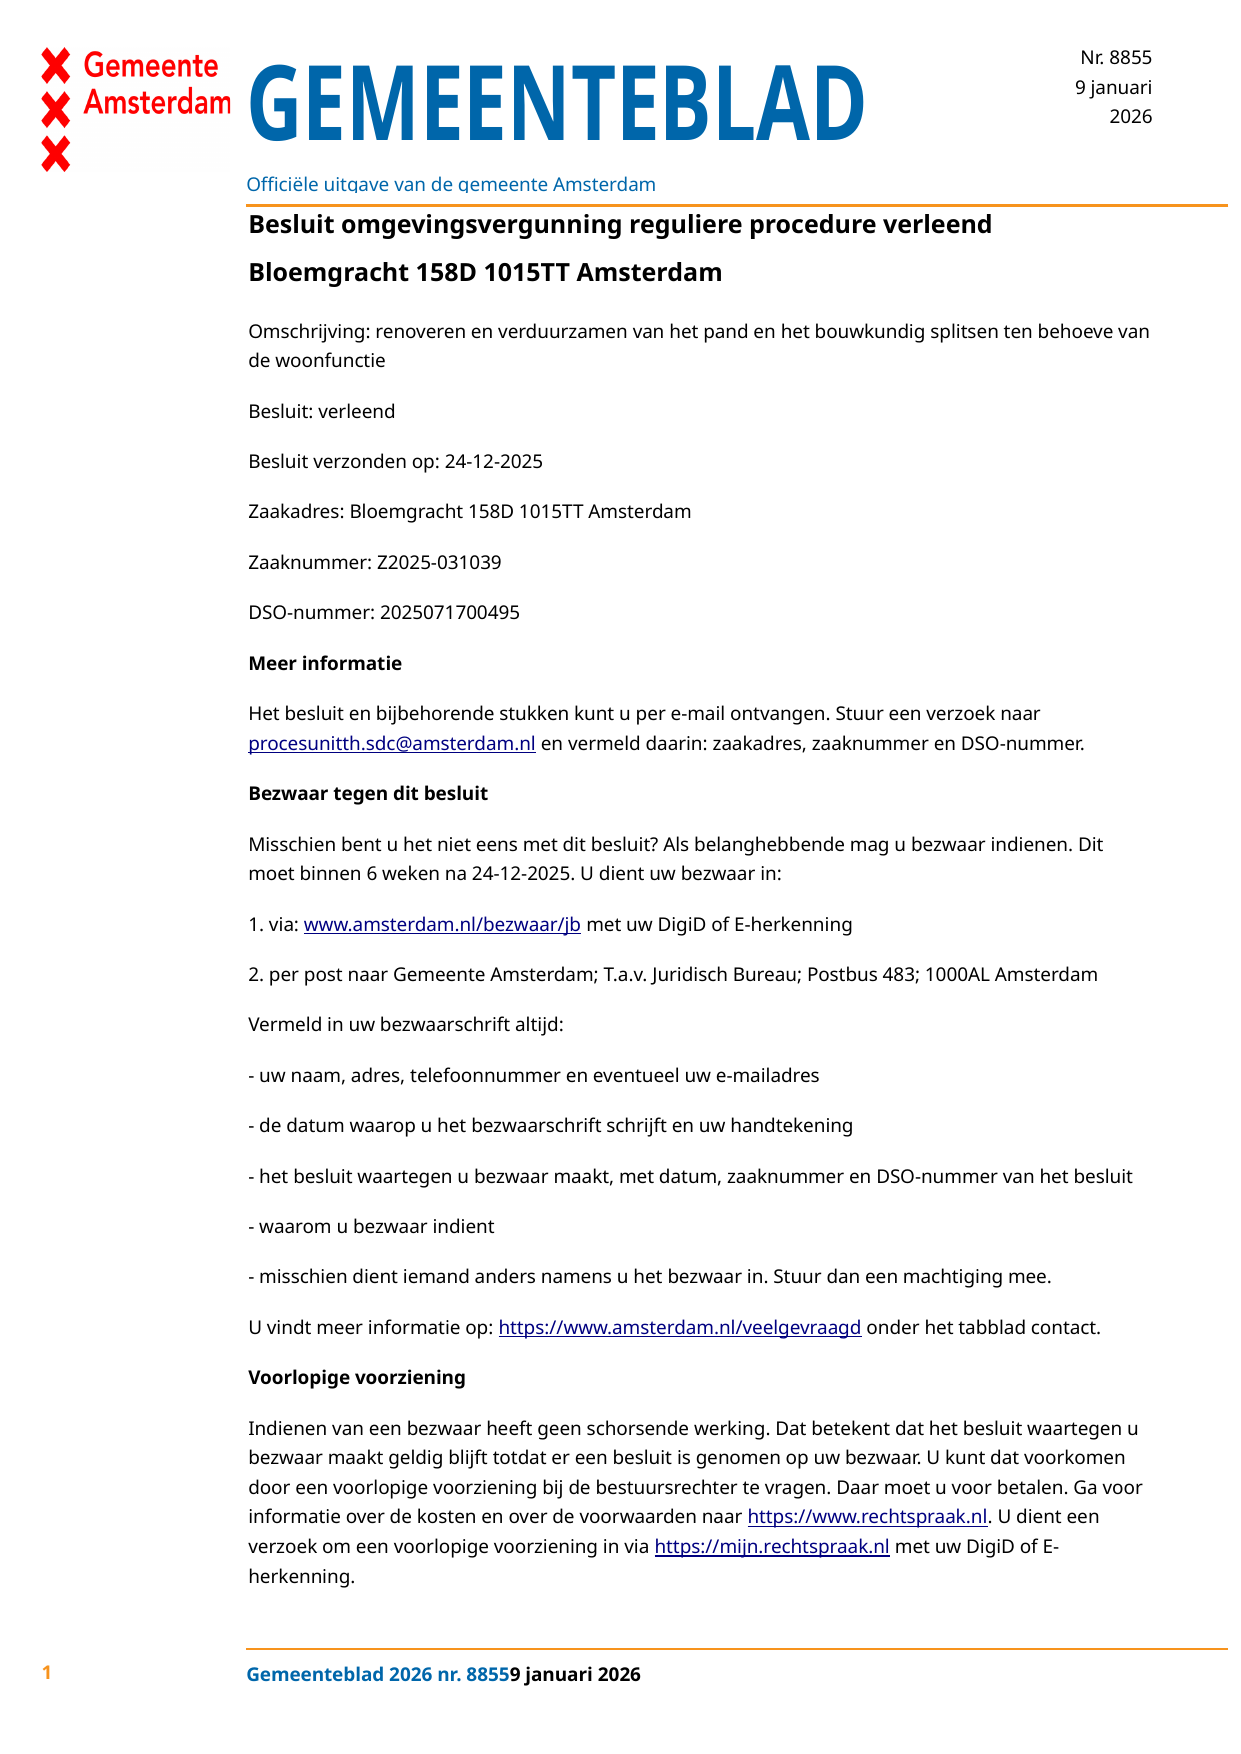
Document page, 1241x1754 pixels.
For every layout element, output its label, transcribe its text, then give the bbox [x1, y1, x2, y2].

text DSO-nummer: 2025071700495 [248, 599, 1152, 625]
text Omschrijving: renoveren en verduurzamen van het pand en het bouwkundig splitsen ten behoeve van de woonfunctie [248, 318, 1152, 373]
text 1. via: www.amsterdam.nl/bezwaar/jb met uw DigiD of E-herkenning [248, 911, 1152, 937]
text Meer informatie [248, 650, 1152, 676]
text - de datum waarop u het bezwaarschrift schrijft en uw handtekening [248, 1112, 1152, 1138]
text U vindt meer informatie op: https://www.amsterdam.nl/veelgevraagd onder het tabblad contact. [248, 1314, 1152, 1340]
text Zaaknummer: Z2025-031039 [248, 549, 1152, 575]
text Voorlopige voorziening [248, 1364, 1152, 1390]
text Vermeld in uw bezwaarschrift altijd: [248, 1012, 1152, 1037]
text Besluit omgevingsvergunning reguliere procedure verleend Bloemgracht 158D 1015TT Amsterdam [248, 207, 1152, 288]
text Misschien bent u het niet eens met dit besluit? Als belanghebbende mag u bezwaar indienen. Dit moet binnen 6 weken na 24-12-2025. U dient uw bezwaar in: [248, 831, 1152, 886]
text Zaakadres: Bloemgracht 158D 1015TT Amsterdam [248, 499, 1152, 524]
text Besluit: verleend [248, 398, 1152, 424]
text - waarom u bezwaar indient [248, 1213, 1152, 1239]
text - misschien dient iemand anders namens u het bezwaar in. Stuur dan een machtiging mee. [248, 1264, 1152, 1289]
text - het besluit waartegen u bezwaar maakt, met datum, zaaknummer en DSO-nummer van het besluit [248, 1163, 1152, 1189]
text Bezwaar tegen dit besluit [248, 780, 1152, 806]
text Besluit verzonden op: 24-12-2025 [248, 448, 1152, 474]
text 2. per post naar Gemeente Amsterdam; T.a.v. Juridisch Bureau; Postbus 483; 1000AL Amsterdam [248, 961, 1152, 987]
text - uw naam, adres, telefoonnummer en eventueel uw e-mailadres [248, 1062, 1152, 1088]
text Het besluit en bijbehorende stukken kunt u per e-mail ontvangen. Stuur een verzoek naar procesunitth.sdc@amsterdam.nl en vermeld daarin: zaakadres, zaaknummer en DSO-nummer. [248, 700, 1152, 756]
picture [41, 47, 231, 172]
text Indienen van een bezwaar heeft geen schorsende werking. Dat betekent dat het besluit waartegen u bezwaar maakt geldig blijft totdat er een besluit is genomen op uw bezwaar. U kunt dat voorkomen door een voorlopige voorziening bij de bestuursrechter te vragen. Daar moet u voor betalen. Ga voor informatie over de kosten en over de voorwaarden naar https://www.rechtspraak.nl. U dient een verzoek om een voorlopige voorziening in via https://mijn.rechtspraak.nl met uw DigiD of E-herkenning. [248, 1415, 1152, 1589]
